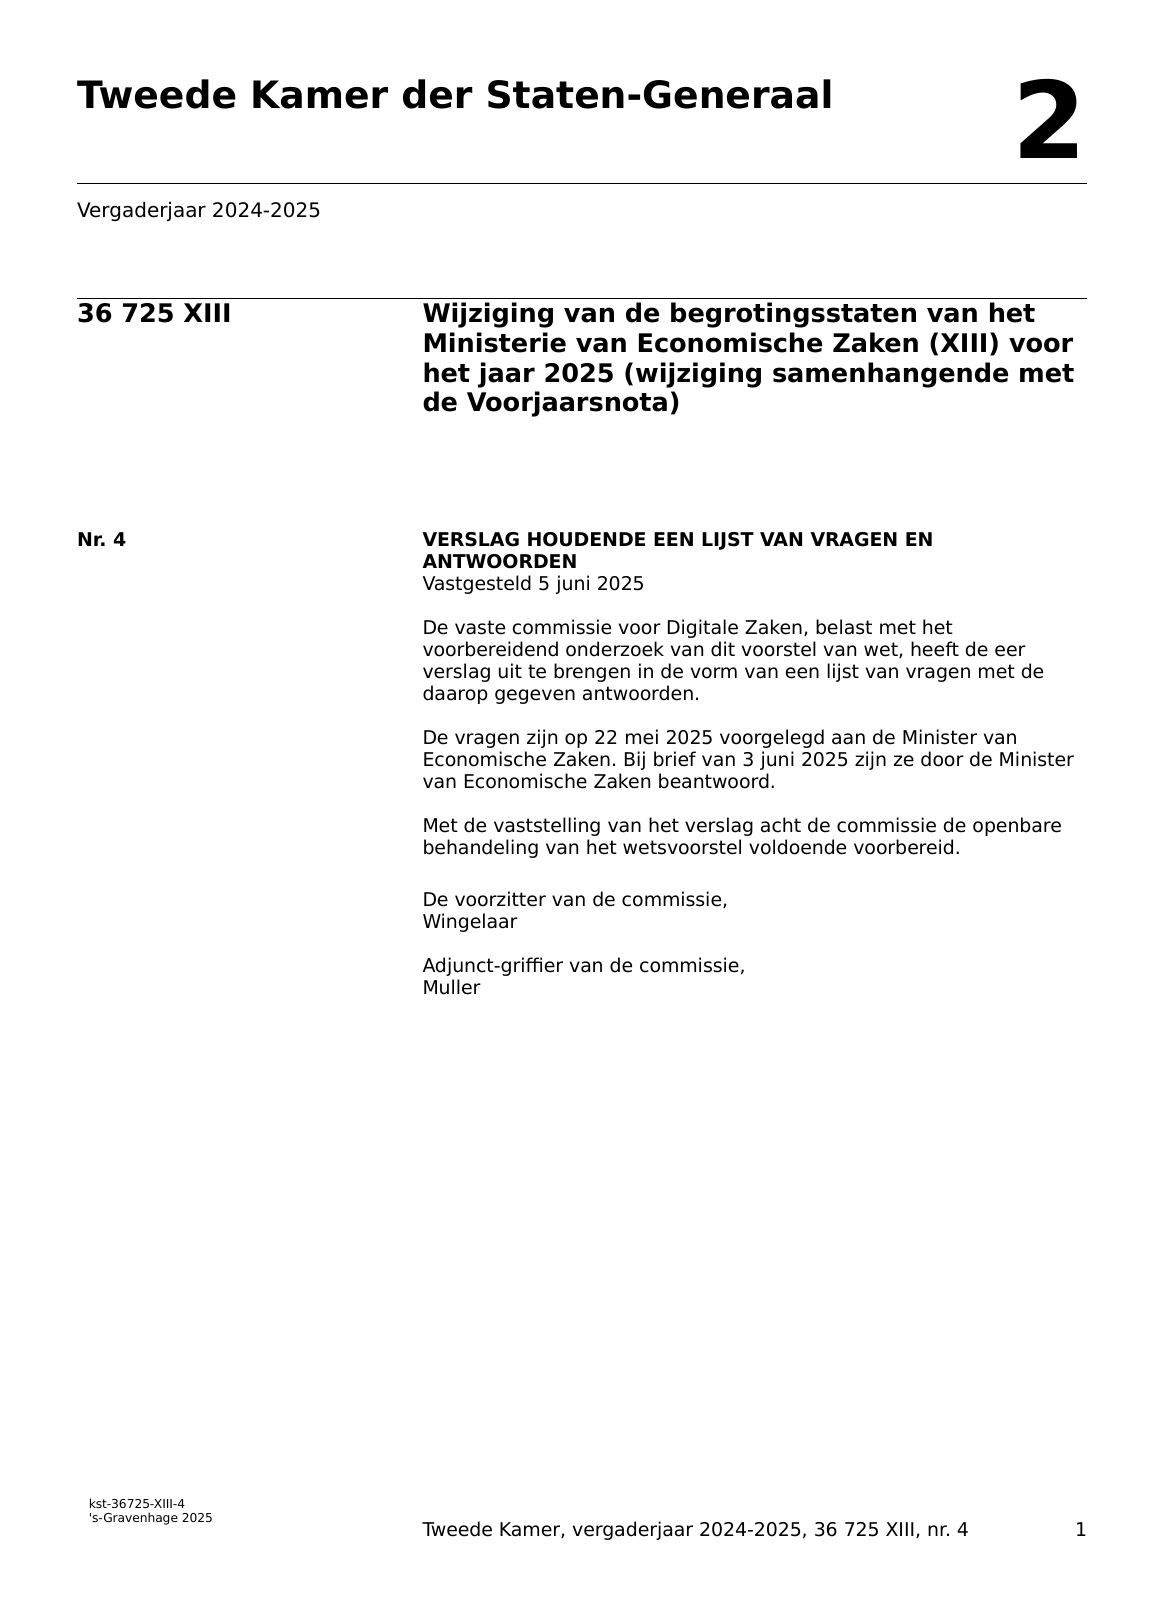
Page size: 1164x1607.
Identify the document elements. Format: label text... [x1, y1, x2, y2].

table_header 2 [886, 59, 1087, 183]
text Vastgesteld 5 juni 2025 [422, 573, 1087, 595]
subtitle 36 725 XIII Wijziging van de begrotingsstaten van het Ministerie van Economische Zaken (XIII) voor het jaar 2025 (wijziging samenhangende met de Voorjaarsnota) [77, 299, 1087, 418]
text De voorzitter van de commissie, Wingelaar [422, 889, 1087, 933]
table_header Tweede Kamer der Staten-Generaal [77, 59, 886, 183]
text Met de vaststelling van het verslag acht de commissie de openbare behandeling van het wetsvoorstel voldoende voorbereid. [422, 815, 1087, 859]
table_cell Vergaderjaar 2024-2025 [77, 184, 1087, 298]
text 's-Gravenhage 2025 [88, 1511, 323, 1525]
text Adjunct-griffier van de commissie, Muller [422, 955, 1087, 999]
text De vaste commissie voor Digitale Zaken, belast met het voorbereidend onderzoek van dit voorstel van wet, heeft de eer verslag uit te brengen in de vorm van een lijst van vragen met de daarop gegeven antwoorden. [422, 617, 1087, 705]
text De vragen zijn op 22 mei 2025 voorgelegd aan de Minister van Economische Zaken. Bij brief van 3 juni 2025 zijn ze door de Minister van Economische Zaken beantwoord. [422, 727, 1087, 793]
subtitle Nr. 4 VERSLAG HOUDENDE EEN LIJST VAN VRAGEN EN ANTWOORDEN [77, 529, 1087, 573]
text kst-36725-XIII-4 [88, 1497, 323, 1511]
